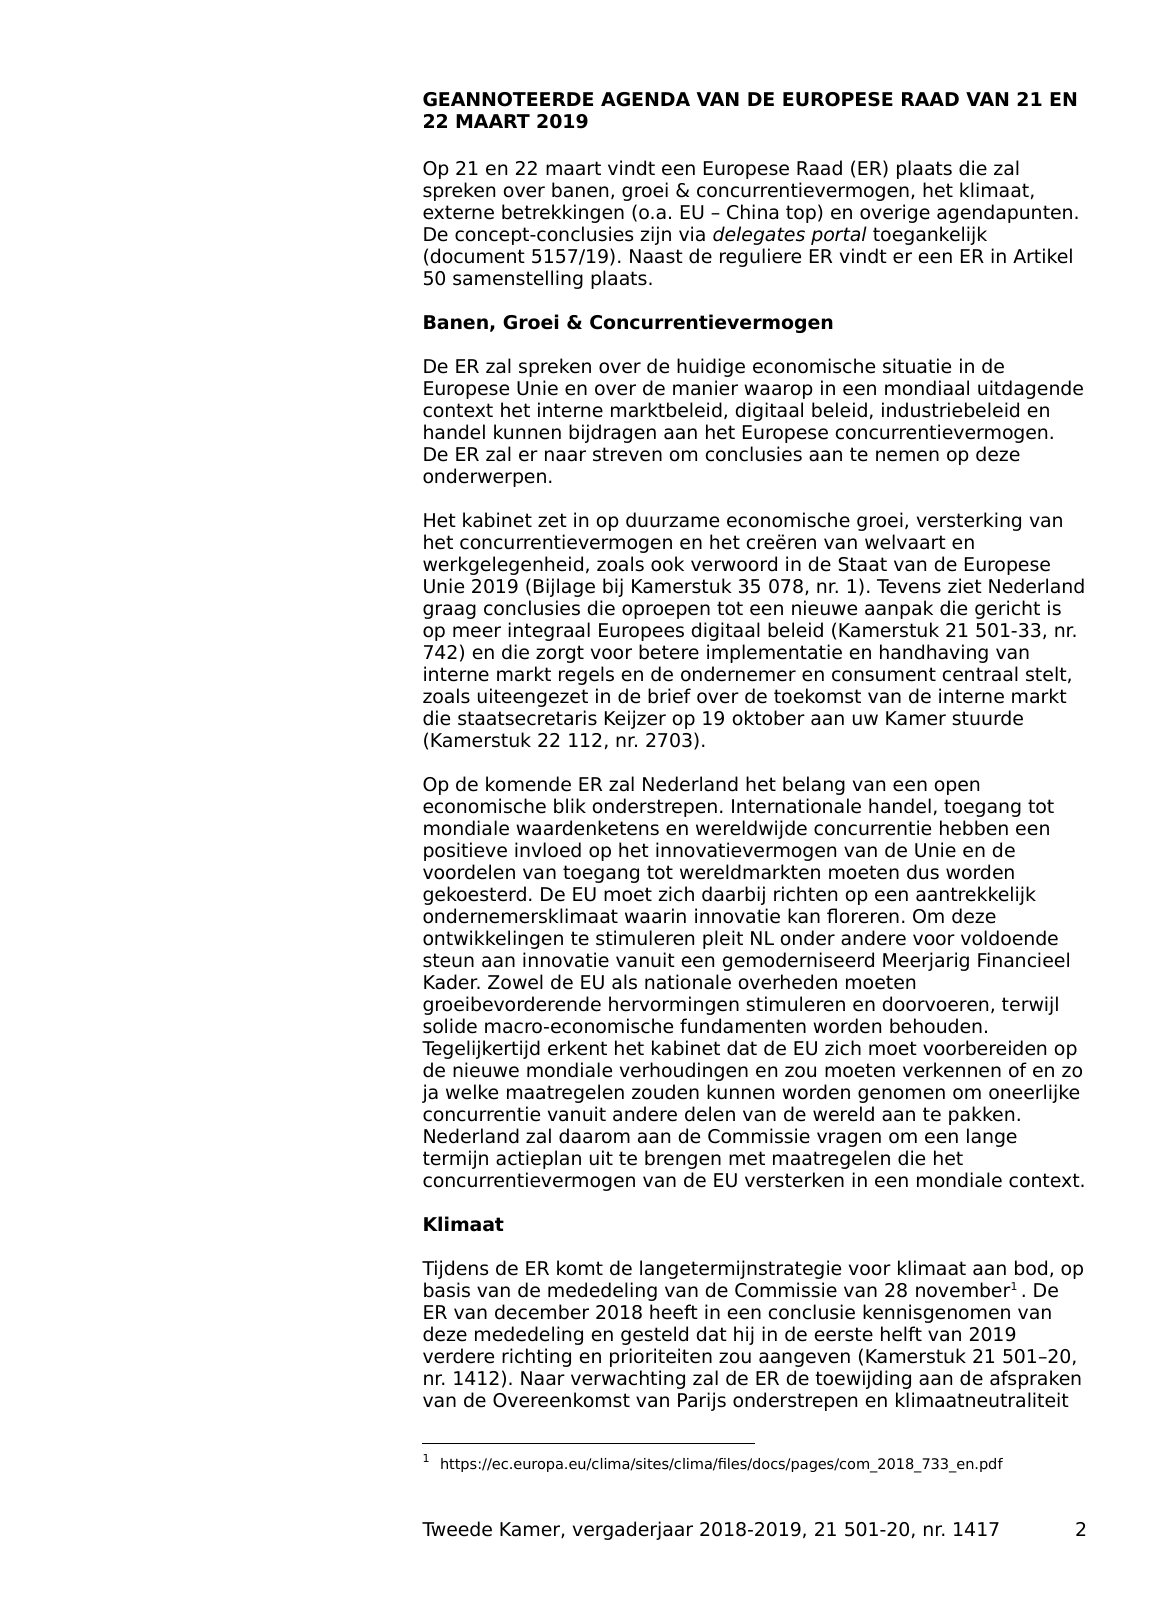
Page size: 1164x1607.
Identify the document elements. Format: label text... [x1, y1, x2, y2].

subtitle Banen, Groei & Concurrentievermogen [422, 312, 1087, 334]
text Op 21 en 22 maart vindt een Europese Raad (ER) plaats die zal spreken over banen, groei & concurrentievermogen, het klimaat, externe betrekkingen (o.a. EU – China top) en overige agendapunten. De concept-conclusies zijn via delegates portal toegankelijk (document 5157/19). Naast de reguliere ER vindt er een ER in Artikel 50 samenstelling plaats. [422, 158, 1087, 290]
subtitle Klimaat [422, 1214, 1087, 1236]
text https://ec.europa.eu/clima/sites/clima/files/docs/pages/com_2018_733_en.pdf [422, 1452, 1087, 1474]
text Op de komende ER zal Nederland het belang van een open economische blik onderstrepen. Internationale handel, toegang tot mondiale waardenketens en wereldwijde concurrentie hebben een positieve invloed op het innovatievermogen van de Unie en de voordelen van toegang tot wereldmarkten moeten dus worden gekoesterd. De EU moet zich daarbij richten op een aantrekkelijk ondernemersklimaat waarin innovatie kan floreren. Om deze ontwikkelingen te stimuleren pleit NL onder andere voor voldoende steun aan innovatie vanuit een gemoderniseerd Meerjarig Financieel Kader. Zowel de EU als nationale overheden moeten groeibevorderende hervormingen stimuleren en doorvoeren, terwijl solide macro-economische fundamenten worden behouden. Tegelijkertijd erkent het kabinet dat de EU zich moet voorbereiden op de nieuwe mondiale verhoudingen en zou moeten verkennen of en zo ja welke maatregelen zouden kunnen worden genomen om oneerlijke concurrentie vanuit andere delen van de wereld aan te pakken. Nederland zal daarom aan de Commissie vragen om een lange termijn actieplan uit te brengen met maatregelen die het concurrentievermogen van de EU versterken in een mondiale context. [422, 774, 1087, 1192]
text Het kabinet zet in op duurzame economische groei, versterking van het concurrentievermogen en het creëren van welvaart en werkgelegenheid, zoals ook verwoord in de Staat van de Europese Unie 2019 (Bijlage bij Kamerstuk 35 078, nr. 1). Tevens ziet Nederland graag conclusies die oproepen tot een nieuwe aanpak die gericht is op meer integraal Europees digitaal beleid (Kamerstuk 21 501-33, nr. 742) en die zorgt voor betere implementatie en handhaving van interne markt regels en de ondernemer en consument centraal stelt, zoals uiteengezet in de brief over de toekomst van de interne markt die staatsecretaris Keijzer op 19 oktober aan uw Kamer stuurde (Kamerstuk 22 112, nr. 2703). [422, 510, 1087, 752]
text De ER zal spreken over de huidige economische situatie in de Europese Unie en over de manier waarop in een mondiaal uitdagende context het interne marktbeleid, digitaal beleid, industriebeleid en handel kunnen bijdragen aan het Europese concurrentievermogen. De ER zal er naar streven om conclusies aan te nemen op deze onderwerpen. [422, 356, 1087, 488]
text Tijdens de ER komt de langetermijnstrategie voor klimaat aan bod, op basis van de mededeling van de Commissie van 28 november. De ER van december 2018 heeft in een conclusie kennisgenomen van deze mededeling en gesteld dat hij in de eerste helft van 2019 verdere richting en prioriteiten zou aangeven (Kamerstuk 21 501–20, nr. 1412). Naar verwachting zal de ER de toewijding aan de afspraken van de Overeenkomst van Parijs onderstrepen en klimaatneutraliteit [422, 1258, 1087, 1412]
subtitle GEANNOTEERDE AGENDA VAN DE EUROPESE RAAD VAN 21 EN 22 MAART 2019 [422, 89, 1087, 133]
